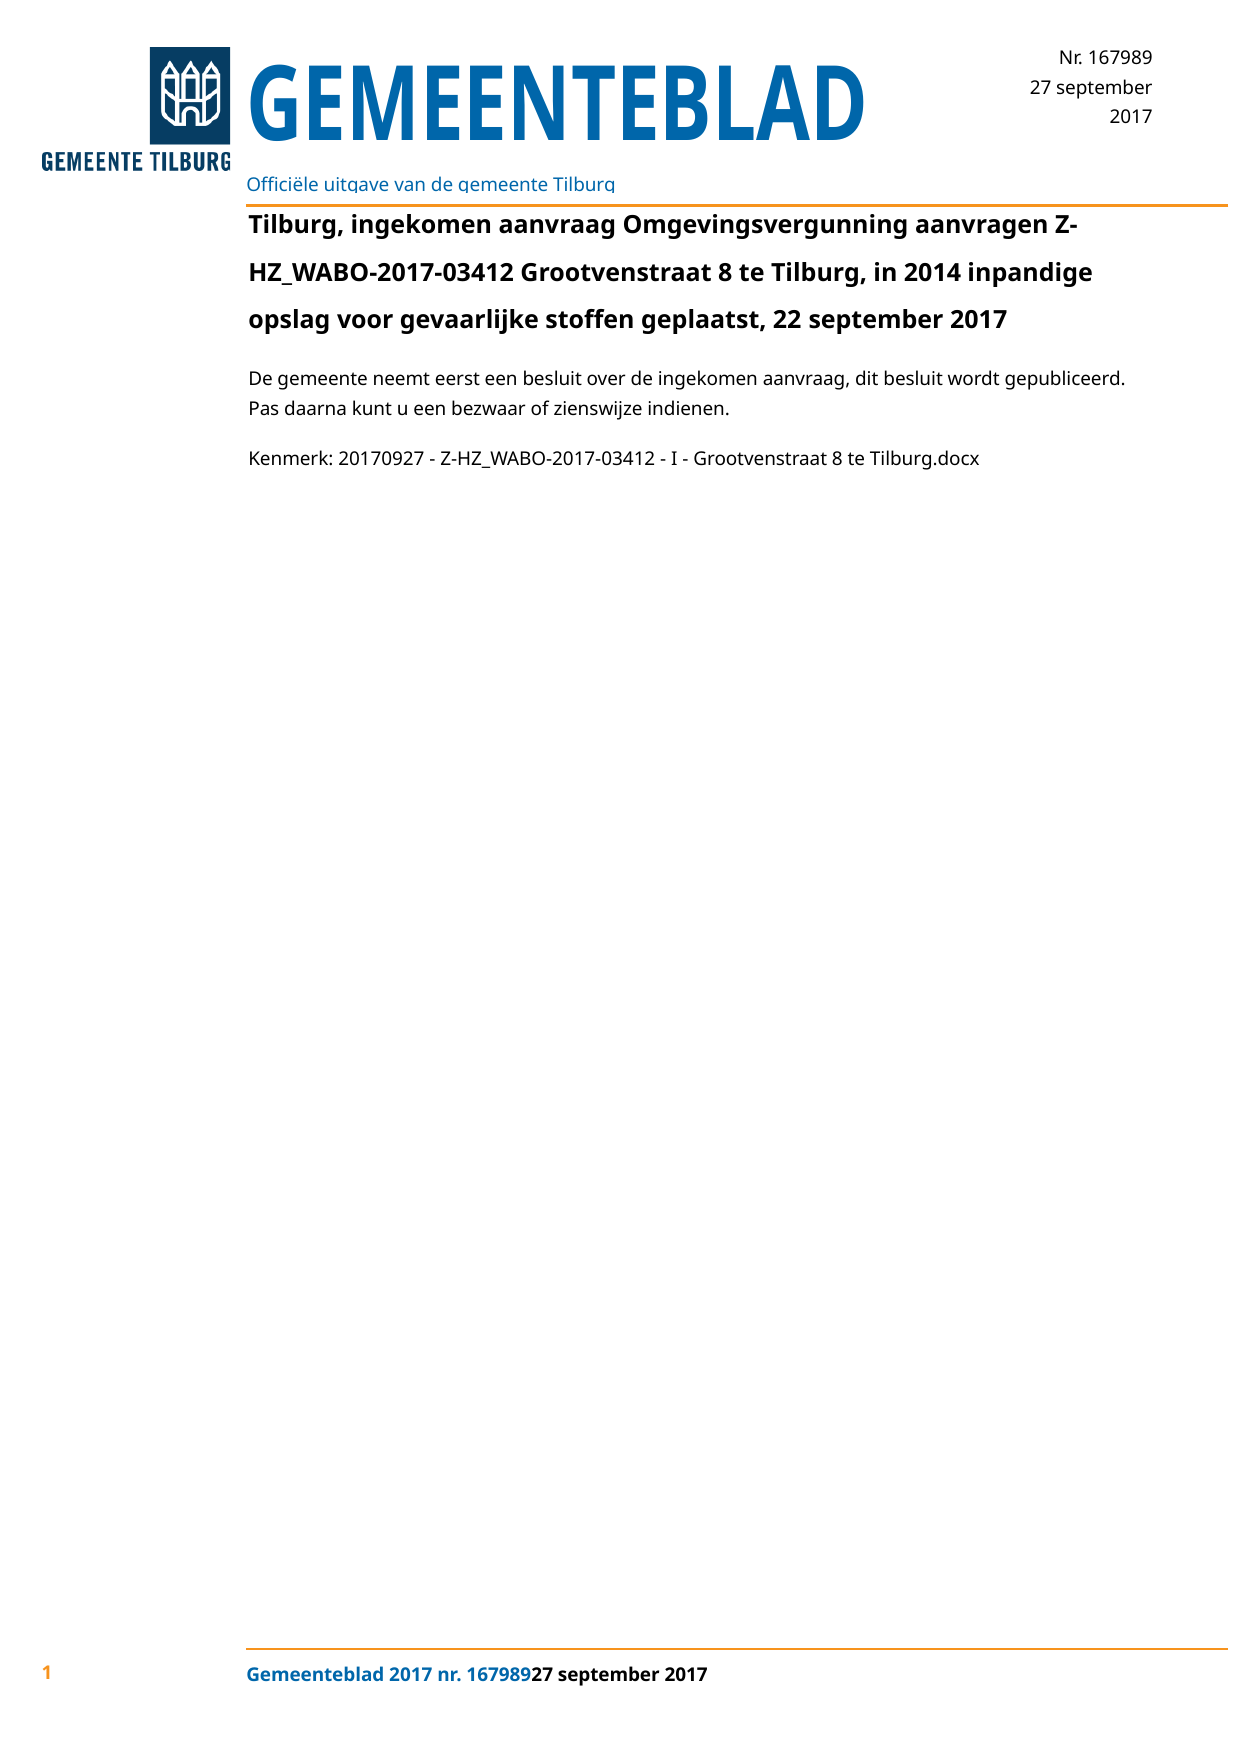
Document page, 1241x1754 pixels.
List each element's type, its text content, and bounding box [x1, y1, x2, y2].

text De gemeente neemt eerst een besluit over de ingekomen aanvraag, dit besluit wordt gepubliceerd. Pas daarna kunt u een bezwaar of zienswijze indienen. [248, 366, 1152, 421]
text Tilburg, ingekomen aanvraag Omgevingsvergunning aanvragen Z-HZ_WABO-2017-03412 Grootvenstraat 8 te Tilburg, in 2014 inpandige opslag voor gevaarlijke stoffen geplaatst, 22 september 2017 [248, 207, 1152, 336]
text Kenmerk: 20170927 - Z-HZ_WABO-2017-03412 - I - Grootvenstraat 8 te Tilburg.docx [248, 446, 1152, 471]
picture [41, 47, 231, 172]
